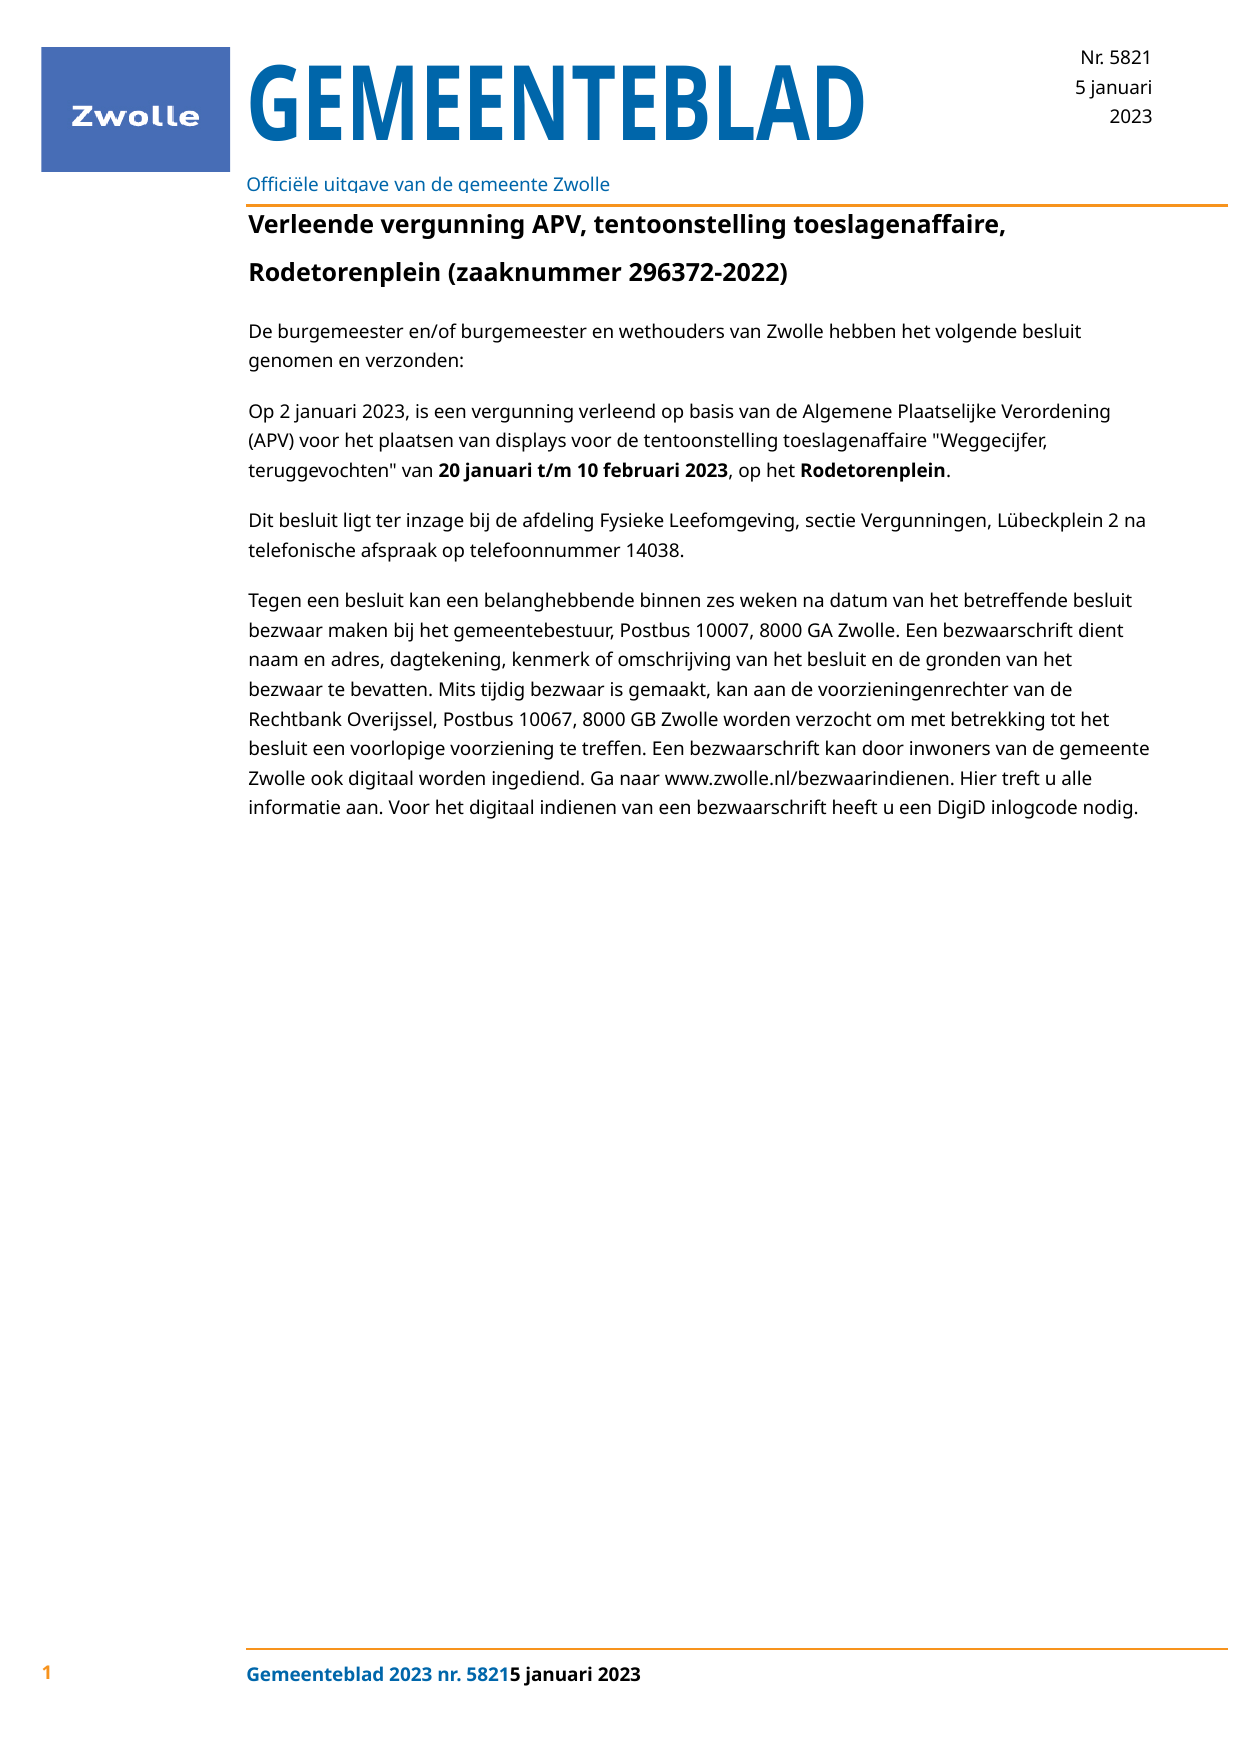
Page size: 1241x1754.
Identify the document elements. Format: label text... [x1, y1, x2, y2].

text De burgemeester en/of burgemeester en wethouders van Zwolle hebben het volgende besluit genomen en verzonden: [248, 318, 1152, 373]
picture [41, 47, 231, 172]
text Dit besluit ligt ter inzage bij de afdeling Fysieke Leefomgeving, sectie Vergunningen, Lübeckplein 2 na telefonische afspraak op telefoonnummer 14038. [248, 507, 1152, 563]
text Verleende vergunning APV, tentoonstelling toeslagenaffaire, Rodetorenplein (zaaknummer 296372-2022) [248, 207, 1152, 288]
text Tegen een besluit kan een belanghebbende binnen zes weken na datum van het betreffende besluit bezwaar maken bij het gemeentebestuur, Postbus 10007, 8000 GA Zwolle. Een bezwaarschrift dient naam en adres, dagtekening, kenmerk of omschrijving van het besluit en de gronden van het bezwaar te bevatten. Mits tijdig bezwaar is gemaakt, kan aan de voorzieningenrechter van de Rechtbank Overijssel, Postbus 10067, 8000 GB Zwolle worden verzocht om met betrekking tot het besluit een voorlopige voorziening te treffen. Een bezwaarschrift kan door inwoners van de gemeente Zwolle ook digitaal worden ingediend. Ga naar www.zwolle.nl/bezwaarindienen. Hier treft u alle informatie aan. Voor het digitaal indienen van een bezwaarschrift heeft u een DigiD inlogcode nodig. [248, 587, 1152, 820]
text Op 2 januari 2023, is een vergunning verleend op basis van de Algemene Plaatselijke Verordening (APV) voor het plaatsen van displays voor de tentoonstelling toeslagenaffaire "Weggecijfer, teruggevochten" van 20 januari t/m 10 februari 2023, op het Rodetorenplein. [248, 398, 1152, 483]
